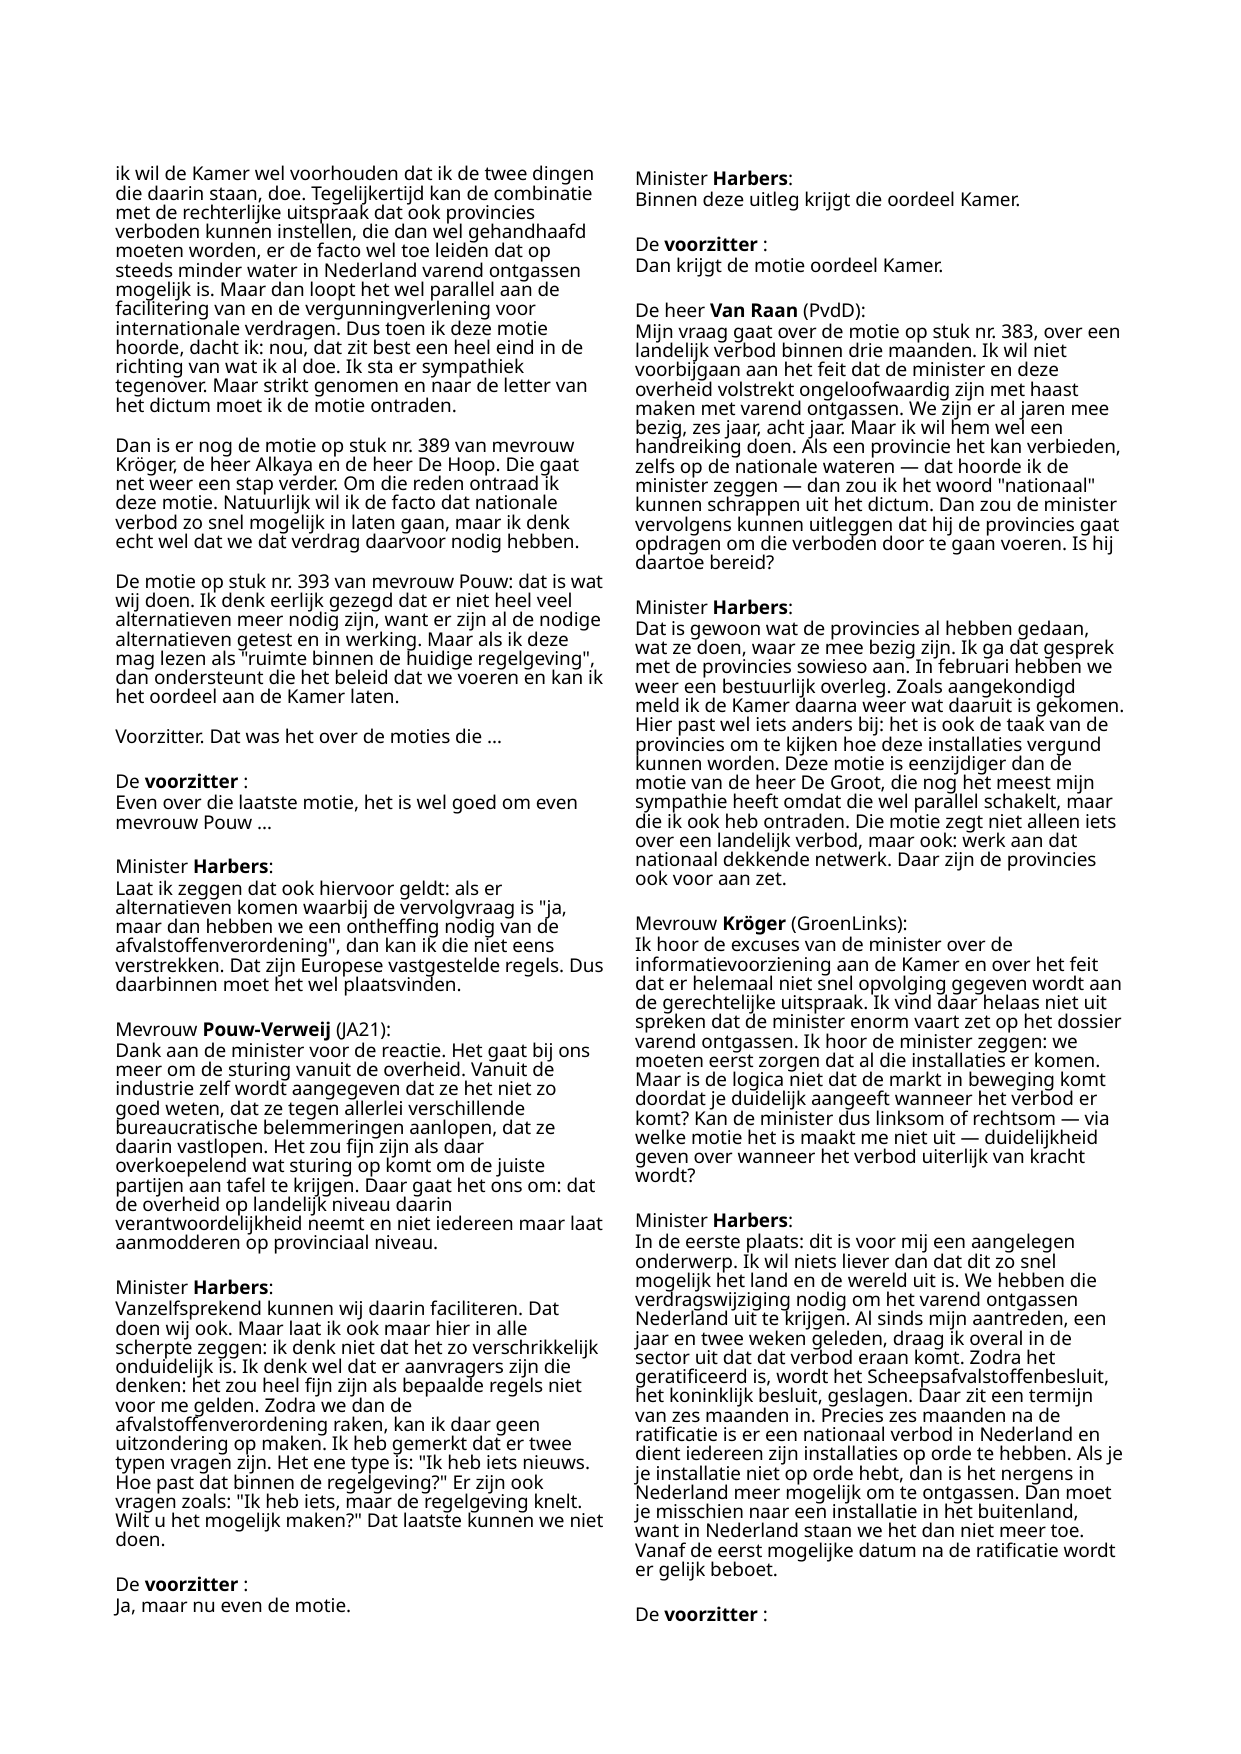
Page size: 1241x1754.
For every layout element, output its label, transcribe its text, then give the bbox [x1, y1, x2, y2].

text Ja, maar nu even de motie. [115, 1597, 605, 1617]
text Minister Harbers: [635, 1208, 1125, 1233]
text ik wil de Kamer wel voorhouden dat ik de twee dingen die daarin staan, doe. Tegelijkertijd kan de combinatie met de rechterlijke uitspraak dat ook provincies verboden kunnen instellen, die dan wel gehandhaafd moeten worden, er de facto wel toe leiden dat op steeds minder water in Nederland varend ontgassen mogelijk is. Maar dan loopt het wel parallel aan de facilitering van en de vergunningverlening voor internationale verdragen. Dus toen ik deze motie hoorde, dacht ik: nou, dat zit best een heel eind in de richting van wat ik al doe. Ik sta er sympathiek tegenover. Maar strikt genomen en naar de letter van het dictum moet ik de motie ontraden. [115, 165, 605, 416]
text De voorzitter : [635, 231, 1125, 257]
text Minister Harbers: [635, 165, 1125, 191]
text Vanzelfsprekend kunnen wij daarin faciliteren. Dat doen wij ook. Maar laat ik ook maar hier in alle scherpte zeggen: ik denk niet dat het zo verschrikkelijk onduidelijk is. Ik denk wel dat er aanvragers zijn die denken: het zou heel fijn zijn als bepaalde regels niet voor me gelden. Zodra we dan de afvalstoffenverordening raken, kan ik daar geen uitzondering op maken. Ik heb gemerkt dat er twee typen vragen zijn. Het ene type is: "Ik heb iets nieuws. Hoe past dat binnen de regelgeving?" Er zijn ook vragen zoals: "Ik heb iets, maar de regelgeving knelt. Wilt u het mogelijk maken?" Dat laatste kunnen we niet doen. [115, 1300, 605, 1551]
text Mevrouw Pouw-Verweij (JA21): [115, 1016, 605, 1042]
text Mevrouw Kröger (GroenLinks): [635, 911, 1125, 936]
text Voorzitter. Dat was het over de moties die … [115, 728, 605, 748]
text In de eerste plaats: dit is voor mij een aangelegen onderwerp. Ik wil niets liever dan dat dit zo snel mogelijk het land en de wereld uit is. We hebben die verdragswijziging nodig om het varend ontgassen Nederland uit te krijgen. Al sinds mijn aantreden, een jaar en twee weken geleden, draag ik overal in de sector uit dat dat verbod eraan komt. Zodra het geratificeerd is, wordt het Scheepsafvalstoffenbesluit, het koninklijk besluit, geslagen. Daar zit een termijn van zes maanden in. Precies zes maanden na de ratificatie is er een nationaal verbod in Nederland en dient iedereen zijn installaties op orde te hebben. Als je je installatie niet op orde hebt, dan is het nergens in Nederland meer mogelijk om te ontgassen. Dan moet je misschien naar een installatie in het buitenland, want in Nederland staan we het dan niet meer toe. Vanaf de eerst mogelijke datum na de ratificatie wordt er gelijk beboet. [635, 1233, 1125, 1580]
text Binnen deze uitleg krijgt die oordeel Kamer. [635, 191, 1125, 210]
text De motie op stuk nr. 393 van mevrouw Pouw: dat is wat wij doen. Ik denk eerlijk gezegd dat er niet heel veel alternatieven meer nodig zijn, want er zijn al de nodige alternatieven getest en in werking. Maar als ik deze mag lezen als "ruimte binnen de huidige regelgeving", dan ondersteunt die het beleid dat we voeren en kan ik het oordeel aan de Kamer laten. [115, 573, 605, 708]
text Minister Harbers: [115, 1274, 605, 1300]
text Dat is gewoon wat de provincies al hebben gedaan, wat ze doen, waar ze mee bezig zijn. Ik ga dat gesprek met de provincies sowieso aan. In februari hebben we weer een bestuurlijk overleg. Zoals aangekondigd meld ik de Kamer daarna weer wat daaruit is gekomen. Hier past wel iets anders bij: het is ook de taak van de provincies om te kijken hoe deze installaties vergund kunnen worden. Deze motie is eenzijdiger dan de motie van de heer De Groot, die nog het meest mijn sympathie heeft omdat die wel parallel schakelt, maar die ik ook heb ontraden. Die motie zegt niet alleen iets over een landelijk verbod, maar ook: werk aan dat nationaal dekkende netwerk. Daar zijn de provincies ook voor aan zet. [635, 620, 1125, 890]
text Laat ik zeggen dat ook hiervoor geldt: als er alternatieven komen waarbij de vervolgvraag is "ja, maar dan hebben we een ontheffing nodig van de afvalstoffenverordening", dan kan ik die niet eens verstrekken. Dat zijn Europese vastgestelde regels. Dus daarbinnen moet het wel plaatsvinden. [115, 879, 605, 995]
text Ik hoor de excuses van de minister over de informatievoorziening aan de Kamer en over het feit dat er helemaal niet snel opvolging gegeven wordt aan de gerechtelijke uitspraak. Ik vind daar helaas niet uit spreken dat de minister enorm vaart zet op het dossier varend ontgassen. Ik hoor de minister zeggen: we moeten eerst zorgen dat al die installaties er komen. Maar is de logica niet dat de markt in beweging komt doordat je duidelijk aangeeft wanneer het verbod er komt? Kan de minister dus linksom of rechtsom — via welke motie het is maakt me niet uit — duidelijkheid geven over wanneer het verbod uiterlijk van kracht wordt? [635, 936, 1125, 1187]
text De voorzitter : [115, 1572, 605, 1597]
text Minister Harbers: [635, 594, 1125, 620]
text Dan is er nog de motie op stuk nr. 389 van mevrouw Kröger, de heer Alkaya en de heer De Hoop. Die gaat net weer een stap verder. Om die reden ontraad ik deze motie. Natuurlijk wil ik de facto dat nationale verbod zo snel mogelijk in laten gaan, maar ik denk echt wel dat we dat verdrag daarvoor nodig hebben. [115, 437, 605, 552]
text De voorzitter : [635, 1601, 1125, 1627]
text Minister Harbers: [115, 854, 605, 879]
text Dan krijgt de motie oordeel Kamer. [635, 257, 1125, 276]
text Dank aan de minister voor de reactie. Het gaat bij ons meer om de sturing vanuit de overheid. Vanuit de industrie zelf wordt aangegeven dat ze het niet zo goed weten, dat ze tegen allerlei verschillende bureaucratische belemmeringen aanlopen, dat ze daarin vastlopen. Het zou fijn zijn als daar overkoepelend wat sturing op komt om de juiste partijen aan tafel te krijgen. Daar gaat het ons om: dat de overheid op landelijk niveau daarin verantwoordelijkheid neemt en niet iedereen maar laat aanmodderen op provinciaal niveau. [115, 1042, 605, 1254]
text Mijn vraag gaat over de motie op stuk nr. 383, over een landelijk verbod binnen drie maanden. Ik wil niet voorbijgaan aan het feit dat de minister en deze overheid volstrekt ongeloofwaardig zijn met haast maken met varend ontgassen. We zijn er al jaren mee bezig, zes jaar, acht jaar. Maar ik wil hem wel een handreiking doen. Als een provincie het kan verbieden, zelfs op de nationale wateren — dat hoorde ik de minister zeggen — dan zou ik het woord "nationaal" kunnen schrappen uit het dictum. Dan zou de minister vervolgens kunnen uitleggen dat hij de provincies gaat opdragen om die verboden door te gaan voeren. Is hij daartoe bereid? [635, 323, 1125, 573]
text De heer Van Raan (PvdD): [635, 297, 1125, 323]
text Even over die laatste motie, het is wel goed om even mevrouw Pouw … [115, 794, 605, 833]
text De voorzitter : [115, 769, 605, 794]
